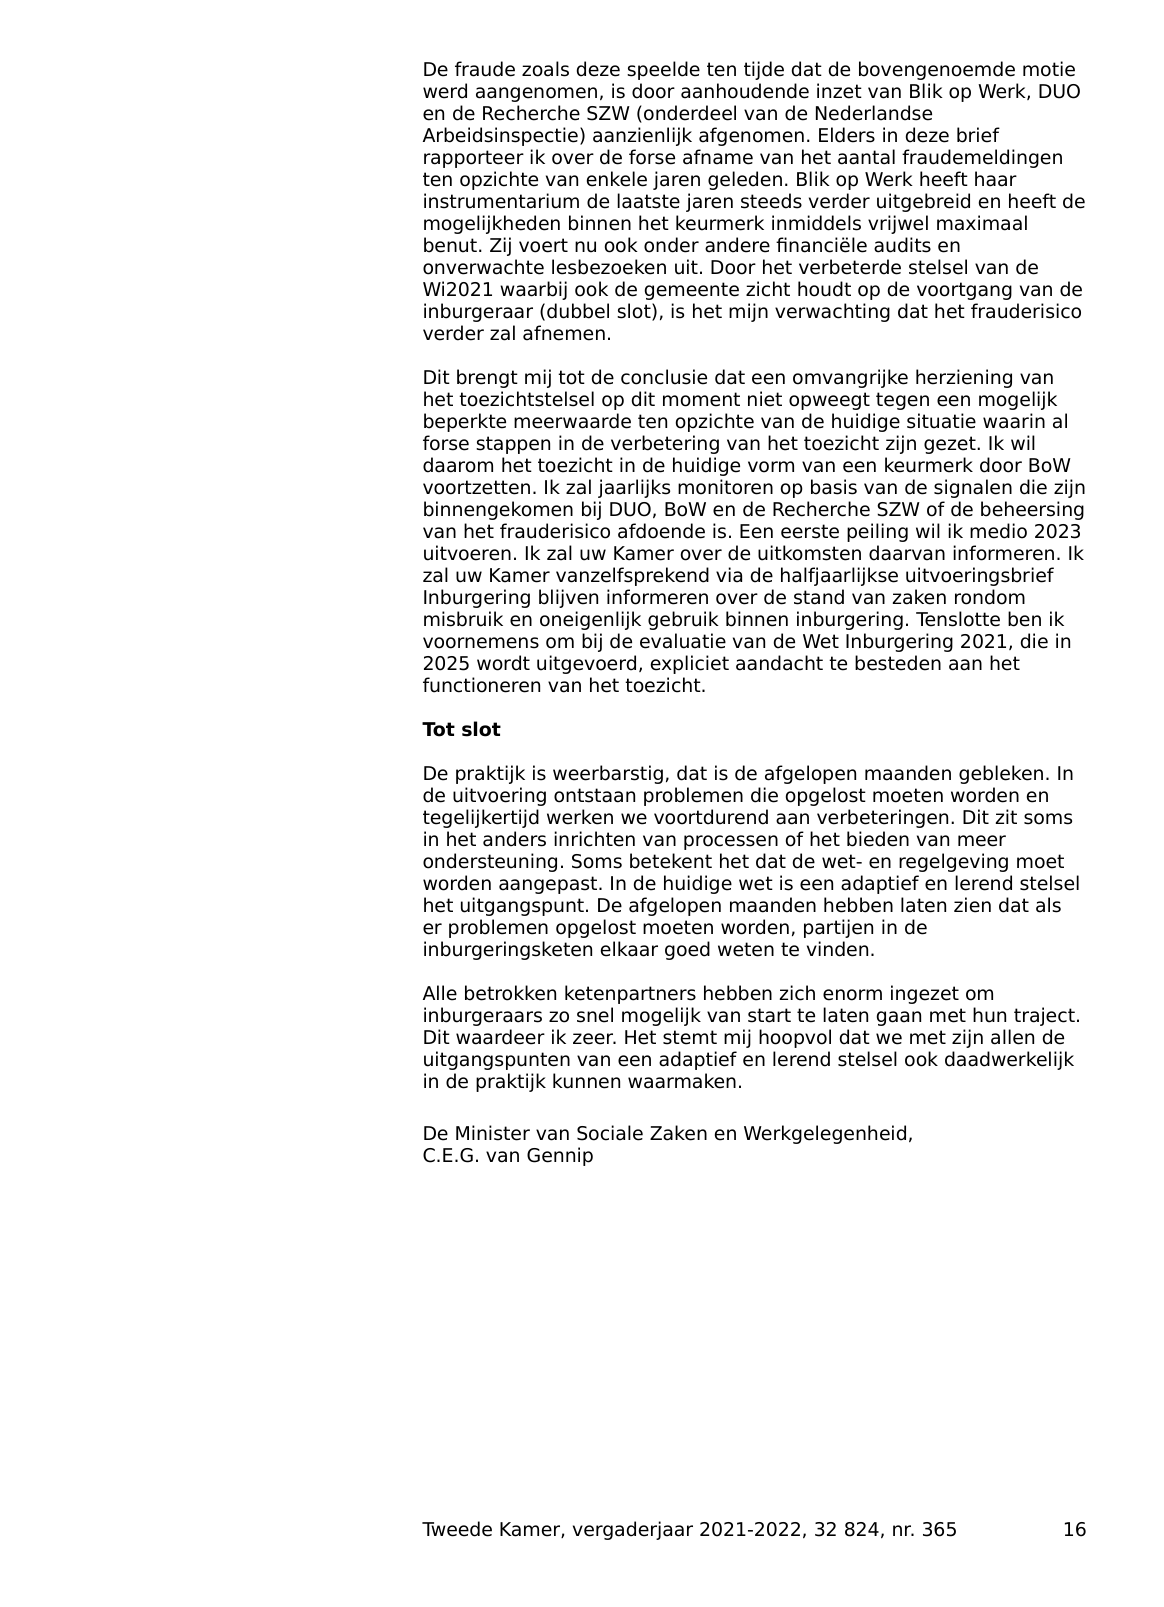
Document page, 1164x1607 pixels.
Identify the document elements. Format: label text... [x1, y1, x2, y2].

text Dit brengt mij tot de conclusie dat een omvangrijke herziening van het toezichtstelsel op dit moment niet opweegt tegen een mogelijk beperkte meerwaarde ten opzichte van de huidige situatie waarin al forse stappen in de verbetering van het toezicht zijn gezet. Ik wil daarom het toezicht in de huidige vorm van een keurmerk door BoW voortzetten. Ik zal jaarlijks monitoren op basis van de signalen die zijn binnengekomen bij DUO, BoW en de Recherche SZW of de beheersing van het frauderisico afdoende is. Een eerste peiling wil ik medio 2023 uitvoeren. Ik zal uw Kamer over de uitkomsten daarvan informeren. Ik zal uw Kamer vanzelfsprekend via de halfjaarlijkse uitvoeringsbrief Inburgering blijven informeren over de stand van zaken rondom misbruik en oneigenlijk gebruik binnen inburgering. Tenslotte ben ik voornemens om bij de evaluatie van de Wet Inburgering 2021, die in 2025 wordt uitgevoerd, expliciet aandacht te besteden aan het functioneren van het toezicht. [422, 367, 1087, 697]
text Alle betrokken ketenpartners hebben zich enorm ingezet om inburgeraars zo snel mogelijk van start te laten gaan met hun traject. Dit waardeer ik zeer. Het stemt mij hoopvol dat we met zijn allen de uitgangspunten van een adaptief en lerend stelsel ook daadwerkelijk in de praktijk kunnen waarmaken. [422, 983, 1087, 1093]
subtitle Tot slot [422, 719, 1087, 741]
text De fraude zoals deze speelde ten tijde dat de bovengenoemde motie werd aangenomen, is door aanhoudende inzet van Blik op Werk, DUO en de Recherche SZW (onderdeel van de Nederlandse Arbeidsinspectie) aanzienlijk afgenomen. Elders in deze brief rapporteer ik over de forse afname van het aantal fraudemeldingen ten opzichte van enkele jaren geleden. Blik op Werk heeft haar instrumentarium de laatste jaren steeds verder uitgebreid en heeft de mogelijkheden binnen het keurmerk inmiddels vrijwel maximaal benut. Zij voert nu ook onder andere financiële audits en onverwachte lesbezoeken uit. Door het verbeterde stelsel van de Wi2021 waarbij ook de gemeente zicht houdt op de voortgang van de inburgeraar (dubbel slot), is het mijn verwachting dat het frauderisico verder zal afnemen. [422, 59, 1087, 345]
text De Minister van Sociale Zaken en Werkgelegenheid, C.E.G. van Gennip [422, 1123, 1087, 1167]
text De praktijk is weerbarstig, dat is de afgelopen maanden gebleken. In de uitvoering ontstaan problemen die opgelost moeten worden en tegelijkertijd werken we voortdurend aan verbeteringen. Dit zit soms in het anders inrichten van processen of het bieden van meer ondersteuning. Soms betekent het dat de wet- en regelgeving moet worden aangepast. In de huidige wet is een adaptief en lerend stelsel het uitgangspunt. De afgelopen maanden hebben laten zien dat als er problemen opgelost moeten worden, partijen in de inburgeringsketen elkaar goed weten te vinden. [422, 763, 1087, 961]
